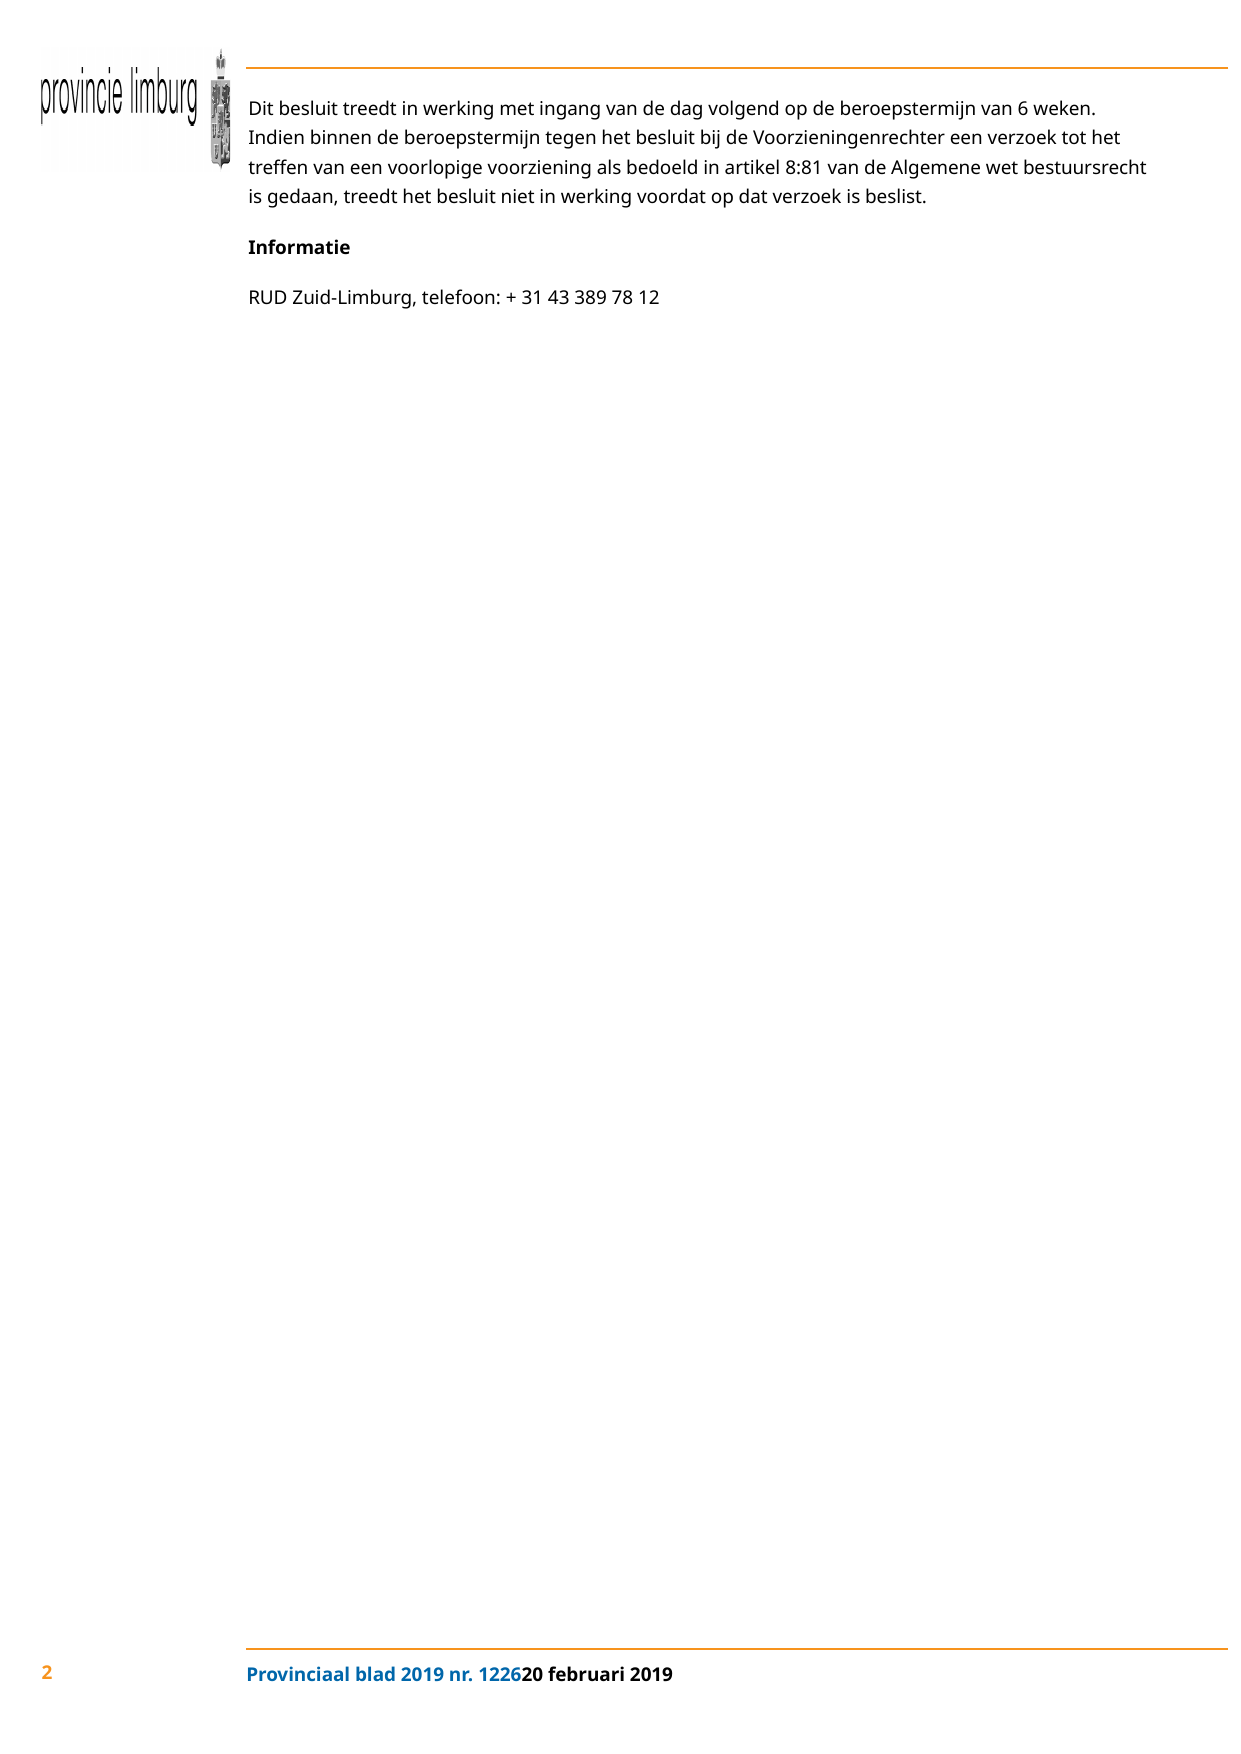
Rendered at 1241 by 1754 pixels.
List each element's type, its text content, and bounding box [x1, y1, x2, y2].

text Dit besluit treedt in werking met ingang van de dag volgend op de beroepstermijn van 6 weken. Indien binnen de beroepstermijn tegen het besluit bij de Voorzieningenrechter een verzoek tot het treffen van een voorlopige voorziening als bedoeld in artikel 8:81 van de Algemene wet bestuursrecht is gedaan, treedt het besluit niet in werking voordat op dat verzoek is beslist. [248, 95, 1152, 209]
picture [41, 47, 231, 172]
text RUD Zuid-Limburg, telefoon: + 31 43 389 78 12 [248, 284, 1152, 310]
text Informatie [248, 234, 1152, 260]
